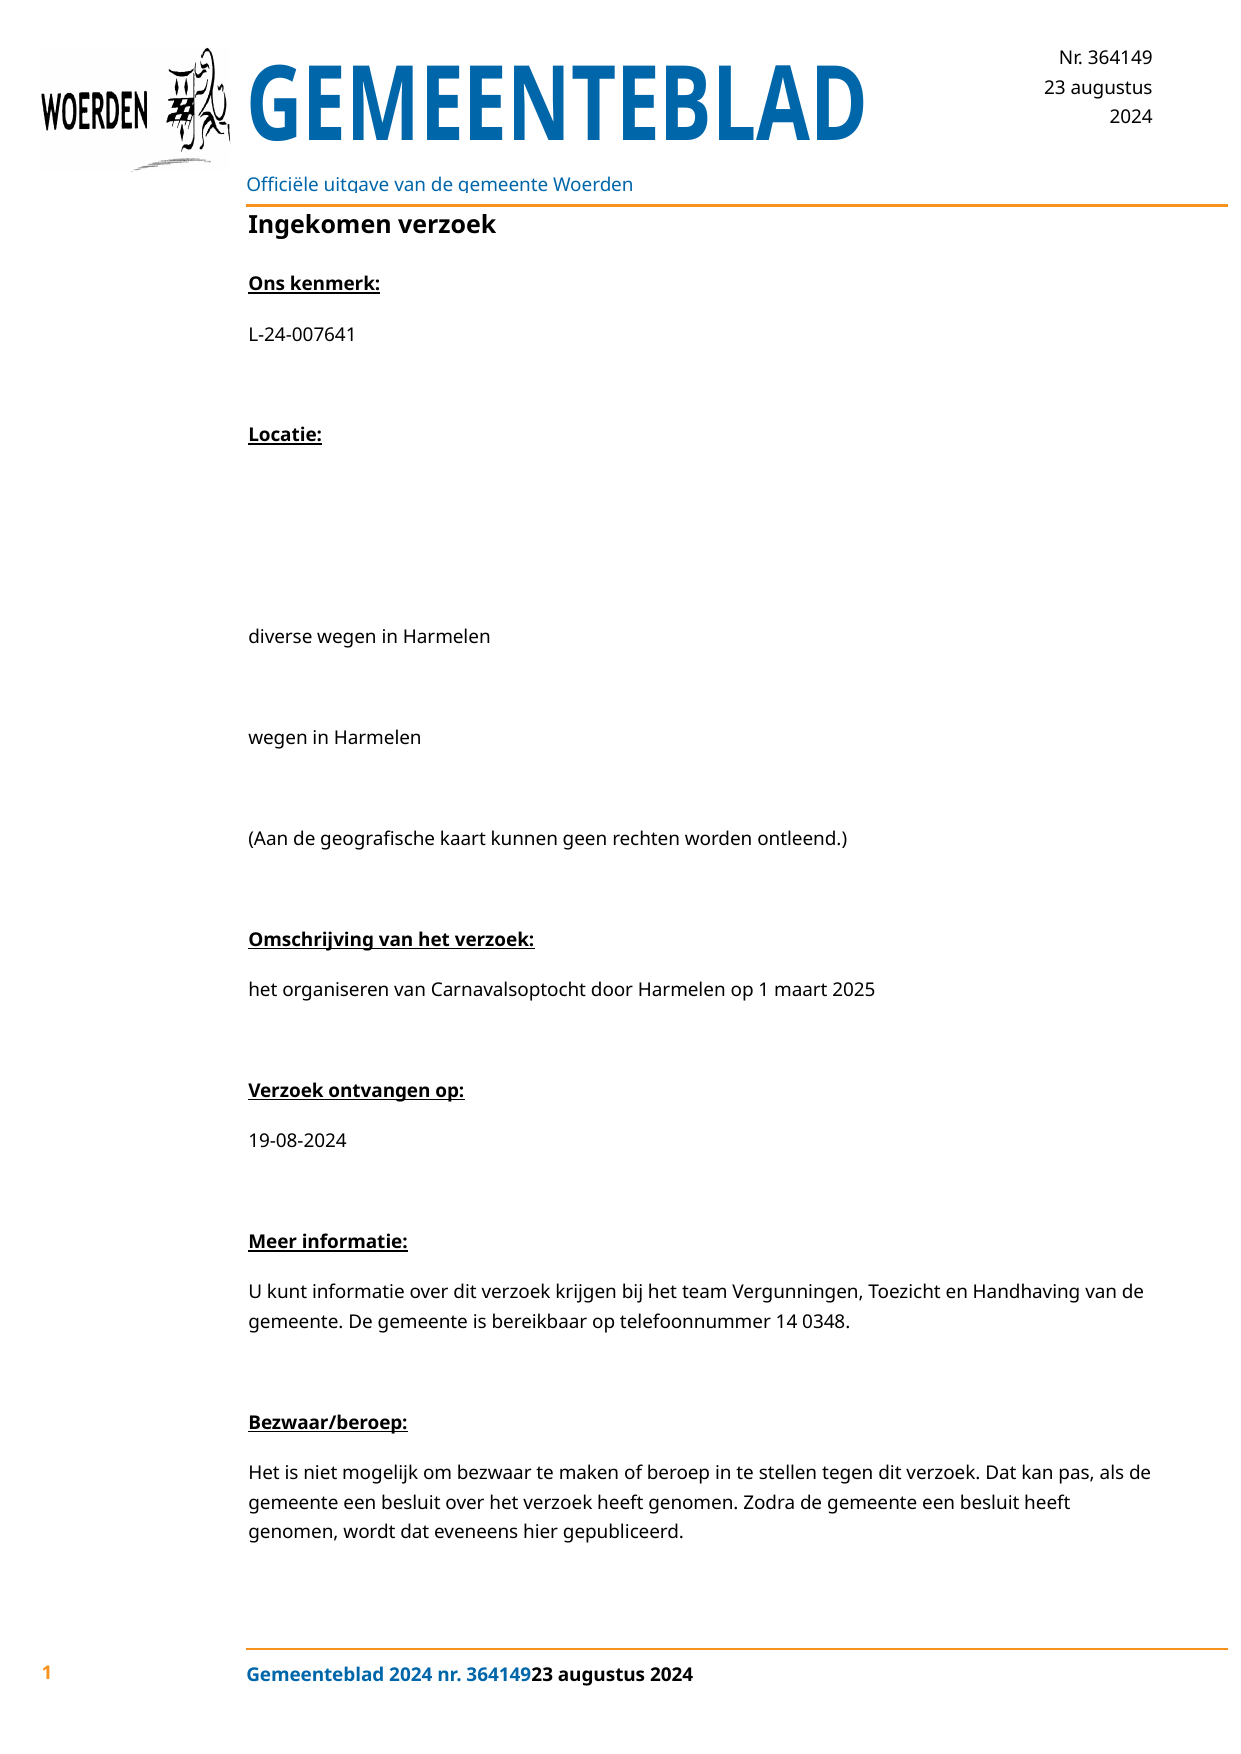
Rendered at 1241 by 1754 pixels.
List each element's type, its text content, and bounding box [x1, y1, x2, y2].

text 19-08-2024 [248, 1127, 1152, 1153]
text Verzoek ontvangen op: [248, 1077, 1152, 1103]
text Locatie: [248, 422, 1152, 447]
text Meer informatie: [248, 1228, 1152, 1254]
text L-24-007641 [248, 321, 1152, 346]
text U kunt informatie over dit verzoek krijgen bij het team Vergunningen, Toezicht en Handhaving van de gemeente. De gemeente is bereikbaar op telefoonnummer 14 0348. [248, 1279, 1152, 1334]
text Ons kenmerk: [248, 270, 1152, 296]
text (Aan de geografische kaart kunnen geen rechten worden ontleend.) [248, 825, 1152, 851]
text wegen in Harmelen [248, 724, 1152, 750]
text Bezwaar/beroep: [248, 1409, 1152, 1435]
text Ingekomen verzoek [248, 207, 1152, 241]
text Omschrijving van het verzoek: [248, 926, 1152, 951]
text diverse wegen in Harmelen [248, 623, 1152, 649]
text het organiseren van Carnavalsoptocht door Harmelen op 1 maart 2025 [248, 976, 1152, 1002]
text Het is niet mogelijk om bezwaar te maken of beroep in te stellen tegen dit verzoek. Dat kan pas, als de gemeente een besluit over het verzoek heeft genomen. Zodra de gemeente een besluit heeft genomen, wordt dat eveneens hier gepubliceerd. [248, 1459, 1152, 1544]
picture [41, 47, 231, 172]
